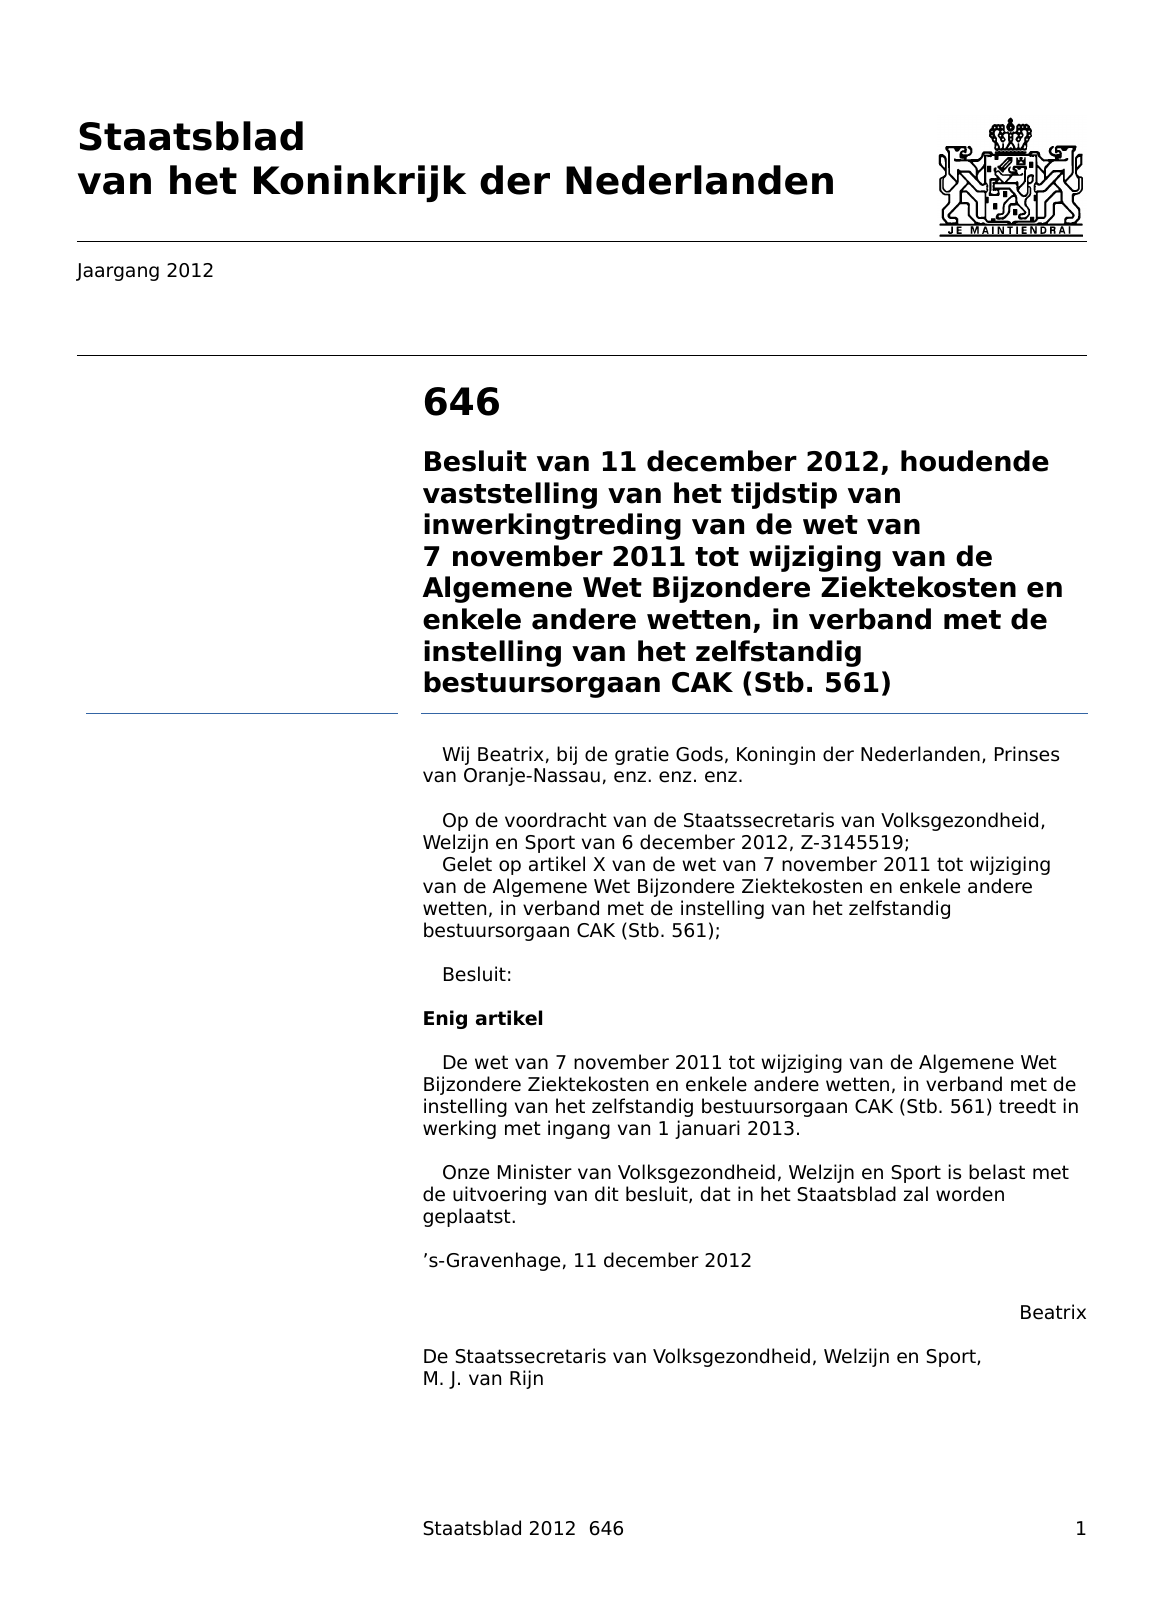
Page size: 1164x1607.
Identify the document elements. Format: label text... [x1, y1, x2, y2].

text ’s-Gravenhage, 11 december 2012 [422, 1250, 1087, 1272]
text Besluit van 11 december 2012, houdende vaststelling van het tijdstip van inwerkingtreding van de wet van 7 november 2011 tot wijziging van de Algemene Wet Bijzondere Ziektekosten en enkele andere wetten, in verband met de instelling van het zelfstandig bestuursorgaan CAK (Stb. 561) [422, 447, 1087, 699]
text Gelet op artikel X van de wet van 7 november 2011 tot wijziging van de Algemene Wet Bijzondere Ziektekosten en enkele andere wetten, in verband met de instelling van het zelfstandig bestuursorgaan CAK (Stb. 561); [422, 853, 1087, 941]
text Beatrix [422, 1302, 1087, 1324]
text Onze Minister van Volksgezondheid, Welzijn en Sport is belast met de uitvoering van dit besluit, dat in het Staatsblad zal worden geplaatst. [422, 1162, 1087, 1228]
text Op de voordracht van de Staatssecretaris van Volksgezondheid, Welzijn en Sport van 6 december 2012, Z-3145519; [422, 809, 1087, 853]
table_cell Jaargang 2012 [77, 242, 1087, 355]
subtitle Enig artikel [422, 1008, 1087, 1030]
table_header [886, 100, 1087, 241]
subtitle 646 [422, 381, 1087, 424]
text De Staatssecretaris van Volksgezondheid, Welzijn en Sport, M. J. van Rijn [422, 1346, 1087, 1390]
text De wet van 7 november 2011 tot wijziging van de Algemene Wet Bijzondere Ziektekosten en enkele andere wetten, in verband met de instelling van het zelfstandig bestuursorgaan CAK (Stb. 561) treedt in werking met ingang van 1 januari 2013. [422, 1052, 1087, 1140]
text Wij Beatrix, bij de gratie Gods, Koningin der Nederlanden, Prinses van Oranje-Nassau, enz. enz. enz. [422, 743, 1087, 787]
text Besluit: [422, 964, 1087, 986]
picture [936, 115, 1087, 240]
table_header Staatsblad van het Koninkrijk der Nederlanden [77, 100, 886, 241]
